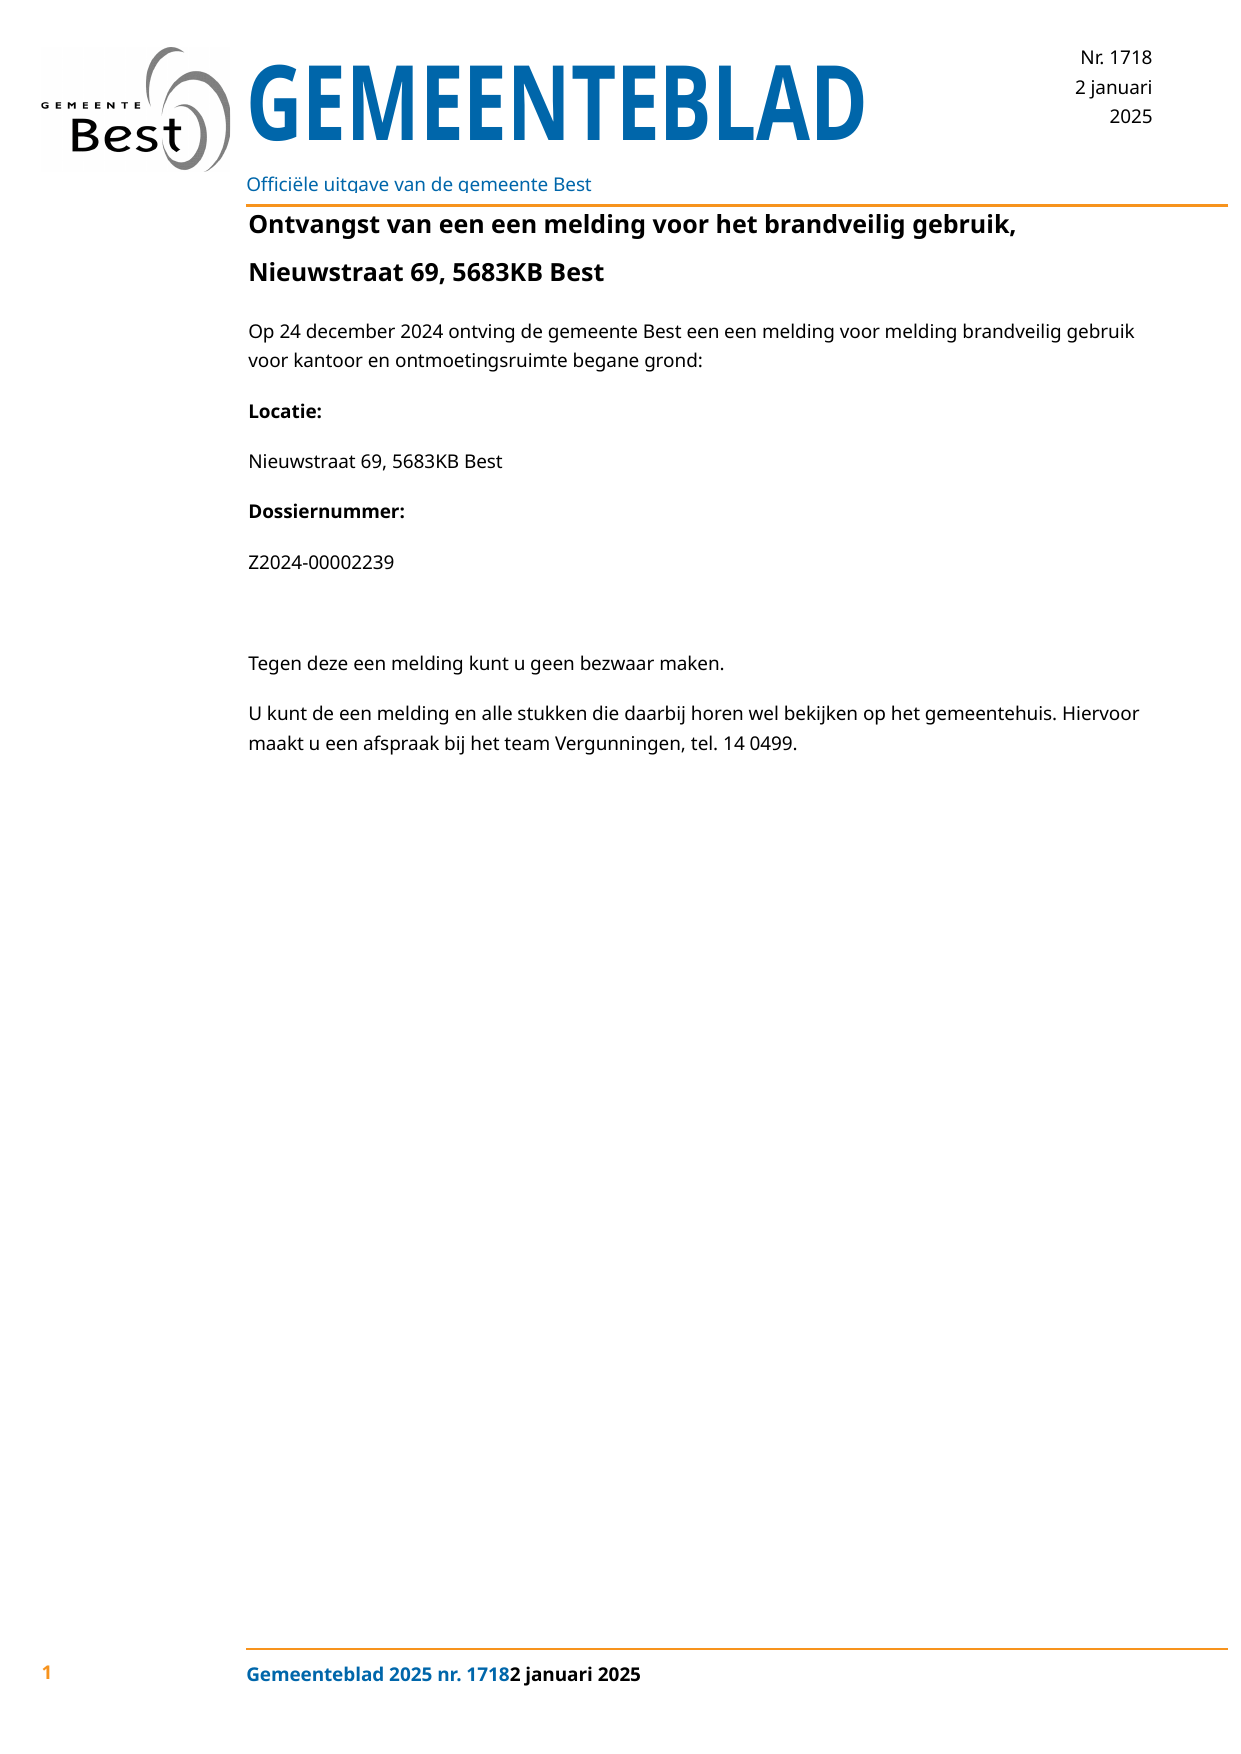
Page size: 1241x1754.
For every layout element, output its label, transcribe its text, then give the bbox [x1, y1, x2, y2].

text Z2024-00002239 [248, 549, 1152, 575]
text Locatie: [248, 398, 1152, 424]
text Nieuwstraat 69, 5683KB Best [248, 448, 1152, 474]
text Ontvangst van een een melding voor het brandveilig gebruik, Nieuwstraat 69, 5683KB Best [248, 207, 1152, 288]
text Dossiernummer: [248, 499, 1152, 524]
picture [41, 47, 231, 172]
text U kunt de een melding en alle stukken die daarbij horen wel bekijken op het gemeentehuis. Hiervoor maakt u een afspraak bij het team Vergunningen, tel. 14 0499. [248, 700, 1152, 756]
text Tegen deze een melding kunt u geen bezwaar maken. [248, 650, 1152, 676]
text Op 24 december 2024 ontving de gemeente Best een een melding voor melding brandveilig gebruik voor kantoor en ontmoetingsruimte begane grond: [248, 318, 1152, 373]
